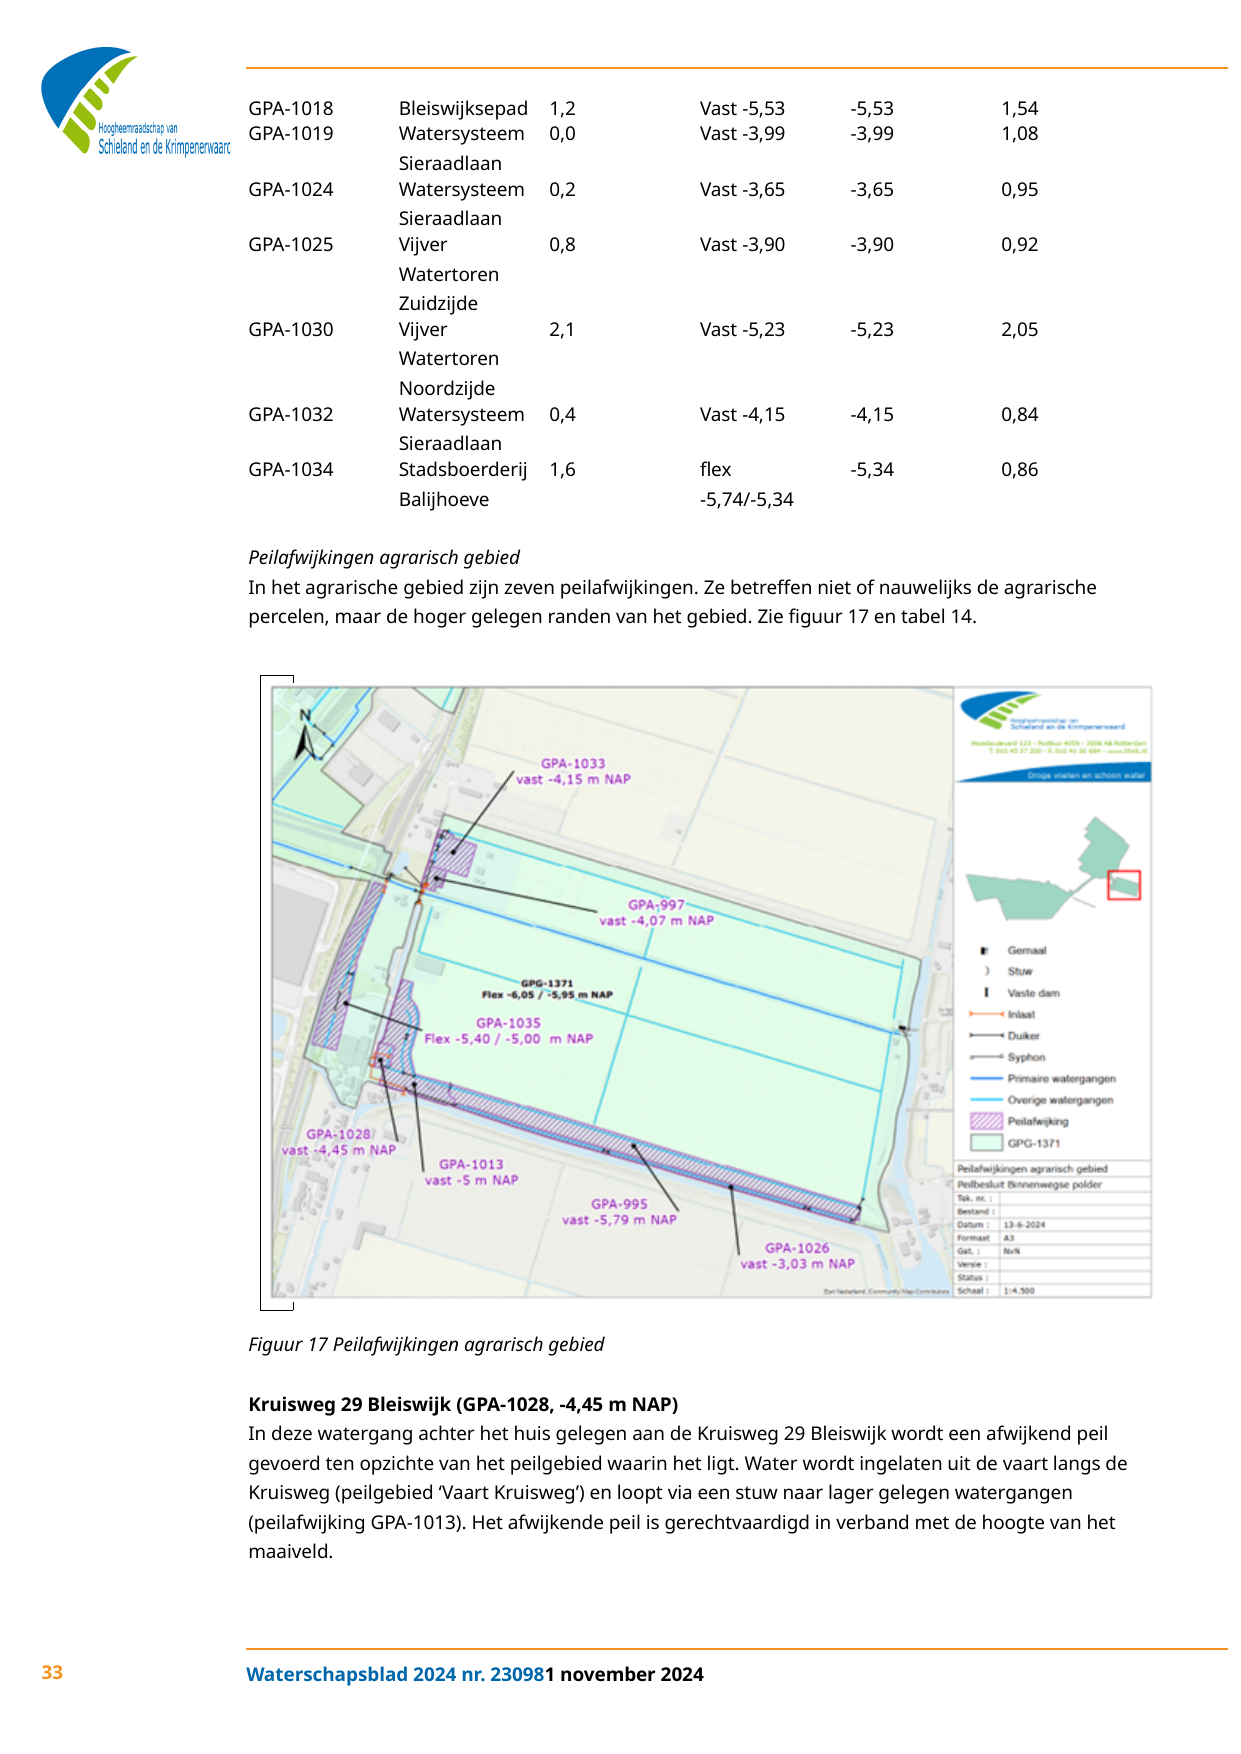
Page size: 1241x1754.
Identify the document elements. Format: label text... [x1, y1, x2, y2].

table_cell 2,05 [1001, 316, 1152, 401]
table_cell -3,65 [850, 176, 1001, 231]
text In het agrarische gebied zijn zeven peilafwijkingen. Ze betreffen niet of nauwelijks de agrarische percelen, maar de hoger gelegen randen van het gebied. Zie figuur 17 en tabel 14. [248, 574, 1152, 629]
text Kruisweg 29 Bleiswijk (GPA-1028, -4,45 m NAP) [248, 1391, 1152, 1416]
table_cell Vijver Watertoren Zuidzijde [399, 231, 549, 316]
table_cell -3,90 [850, 231, 1001, 316]
table_cell -5,53 [850, 95, 1001, 121]
table_cell Vast -3,90 [700, 231, 850, 316]
table_cell -4,15 [850, 401, 1001, 456]
table_cell GPA-1024 [248, 176, 398, 231]
table_cell flex -5,74/-5,34 [700, 456, 850, 512]
table_cell 0,8 [549, 231, 700, 316]
table_cell 0,86 [1001, 456, 1152, 512]
table_cell Vijver Watertoren Noordzijde [399, 316, 549, 401]
table_cell 1,2 [549, 95, 700, 121]
table_cell Watersysteem Sieraadlaan [399, 121, 549, 176]
picture [268, 683, 1155, 1302]
table_cell GPA-1019 [248, 121, 398, 176]
table_cell 0,2 [549, 176, 700, 231]
table_cell Watersysteem Sieraadlaan [399, 401, 549, 456]
table_cell Vast -3,99 [700, 121, 850, 176]
table_cell Bleiswijksepad [399, 95, 549, 121]
table_cell GPA-1034 [248, 456, 398, 512]
text Peilafwijkingen agrarisch gebied [248, 544, 1152, 570]
table_cell 1,6 [549, 456, 700, 512]
table_cell 0,92 [1001, 231, 1152, 316]
table_cell 2,1 [549, 316, 700, 401]
table_cell GPA-1030 [248, 316, 398, 401]
table_cell Vast -4,15 [700, 401, 850, 456]
table_cell 0,84 [1001, 401, 1152, 456]
table_cell 0,95 [1001, 176, 1152, 231]
table_cell GPA-1025 [248, 231, 398, 316]
text Figuur 17 Peilafwijkingen agrarisch gebied [248, 1332, 1152, 1357]
table_cell GPA-1032 [248, 401, 398, 456]
picture [41, 47, 231, 172]
table_cell 0,4 [549, 401, 700, 456]
text In deze watergang achter het huis gelegen aan de Kruisweg 29 Bleiswijk wordt een afwijkend peil gevoerd ten opzichte van het peilgebied waarin het ligt. Water wordt ingelaten uit de vaart langs de Kruisweg (peilgebied ‘Vaart Kruisweg’) en loopt via een stuw naar lager gelegen watergangen (peilafwijking GPA-1013). Het afwijkende peil is gerechtvaardigd in verband met de hoogte van het maaiveld. [248, 1420, 1152, 1564]
table_cell -5,23 [850, 316, 1001, 401]
table_cell -5,34 [850, 456, 1001, 512]
table_cell 1,08 [1001, 121, 1152, 176]
table_cell Stadsboerderij Balijhoeve [399, 456, 549, 512]
table_cell Watersysteem Sieraadlaan [399, 176, 549, 231]
table_cell 0,0 [549, 121, 700, 176]
table_cell Vast -3,65 [700, 176, 850, 231]
table_cell Vast -5,53 [700, 95, 850, 121]
table_cell -3,99 [850, 121, 1001, 176]
table_cell GPA-1018 [248, 95, 398, 121]
table_cell 1,54 [1001, 95, 1152, 121]
table_cell Vast -5,23 [700, 316, 850, 401]
